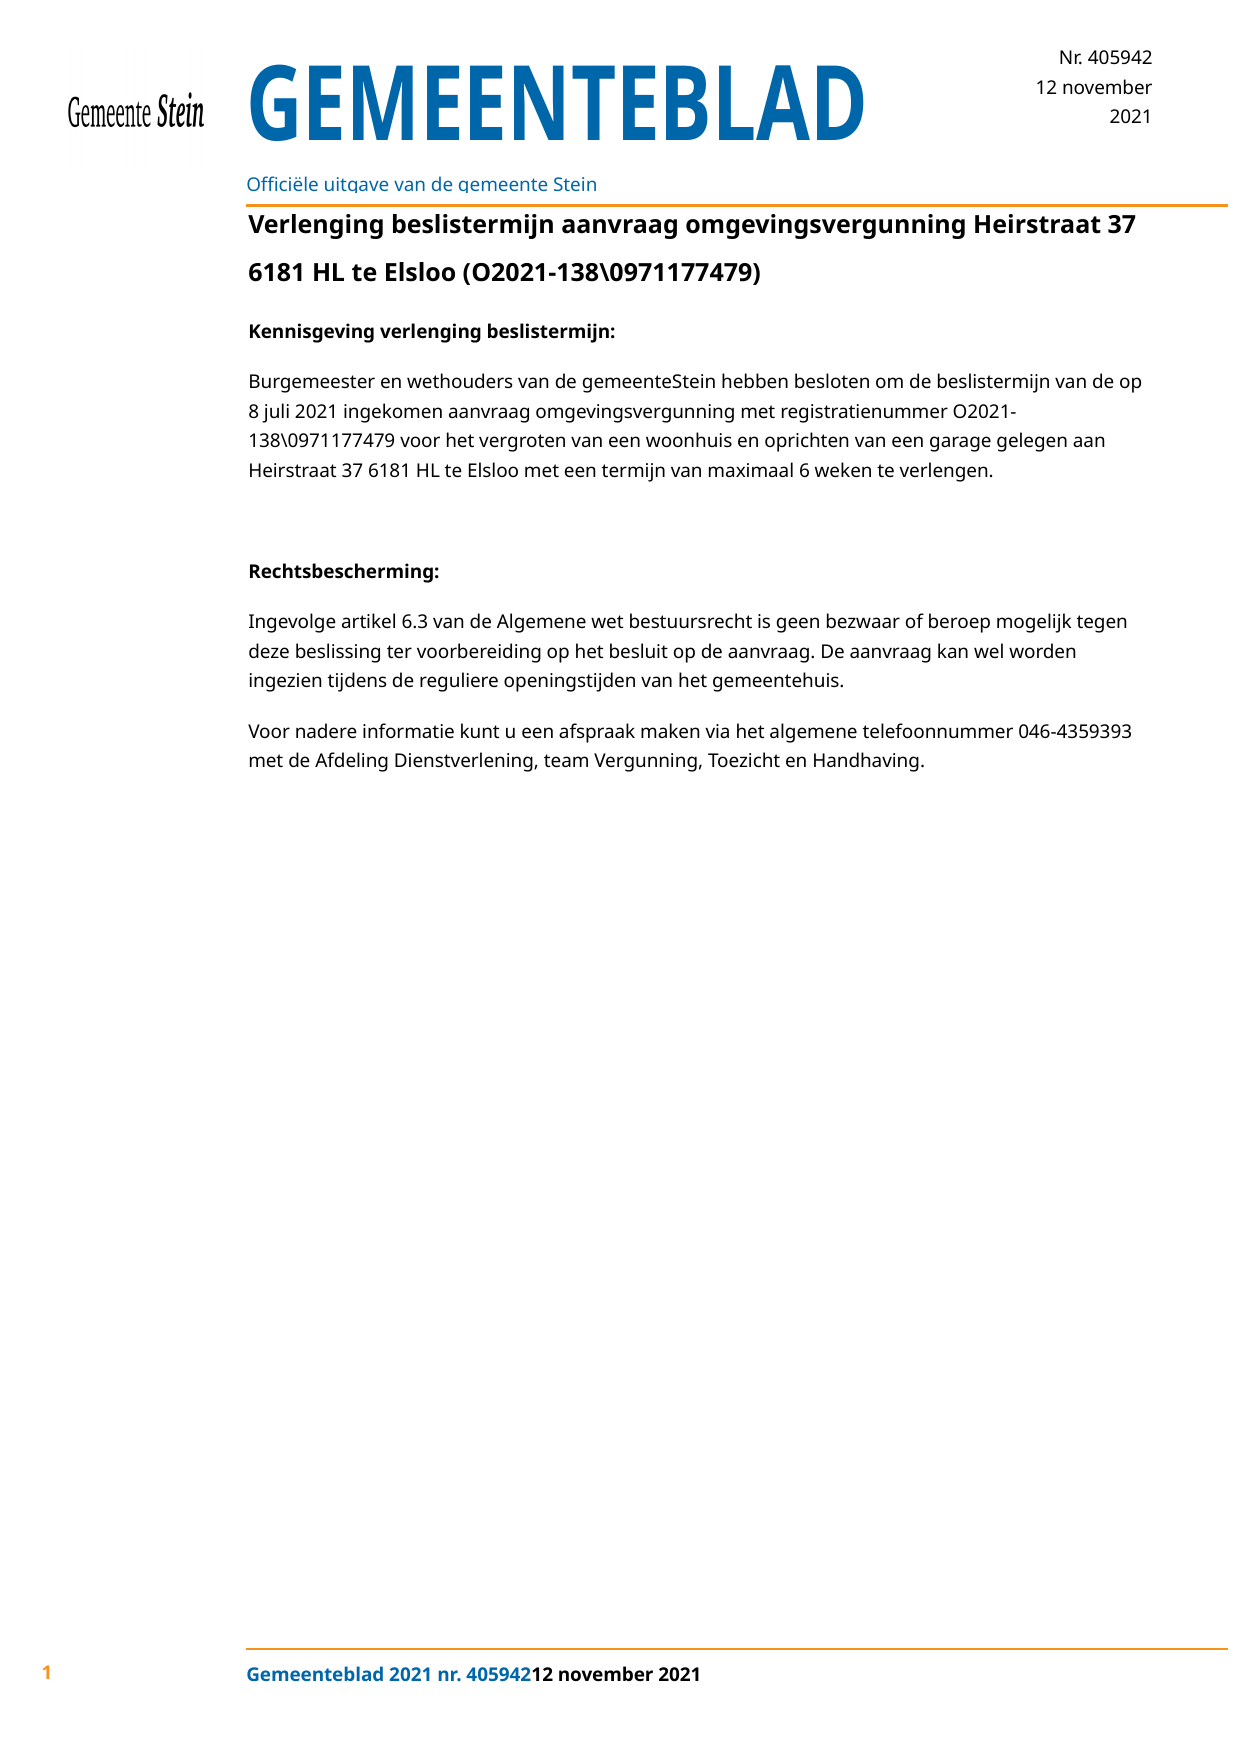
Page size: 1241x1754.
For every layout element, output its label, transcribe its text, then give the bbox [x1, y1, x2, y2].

text Rechtsbescherming: [248, 558, 1152, 584]
text Kennisgeving verlenging beslistermijn: [248, 318, 1152, 344]
picture [41, 47, 231, 172]
text Voor nadere informatie kunt u een afspraak maken via het algemene telefoonnummer 046-4359393 met de Afdeling Dienstverlening, team Vergunning, Toezicht en Handhaving. [248, 718, 1152, 773]
text Verlenging beslistermijn aanvraag omgevingsvergunning Heirstraat 37 6181 HL te Elsloo (O2021-138\0971177479) [248, 207, 1152, 288]
text Ingevolge artikel 6.3 van de Algemene wet bestuursrecht is geen bezwaar of beroep mogelijk tegen deze beslissing ter voorbereiding op het besluit op de aanvraag. De aanvraag kan wel worden ingezien tijdens de reguliere openingstijden van het gemeentehuis. [248, 608, 1152, 693]
text Burgemeester en wethouders van de gemeenteStein hebben besloten om de beslistermijn van de op 8 juli 2021 ingekomen aanvraag omgevingsvergunning met registratienummer O2021-138\0971177479 voor het vergroten van een woonhuis en oprichten van een garage gelegen aan Heirstraat 37 6181 HL te Elsloo met een termijn van maximaal 6 weken te verlengen. [248, 368, 1152, 483]
